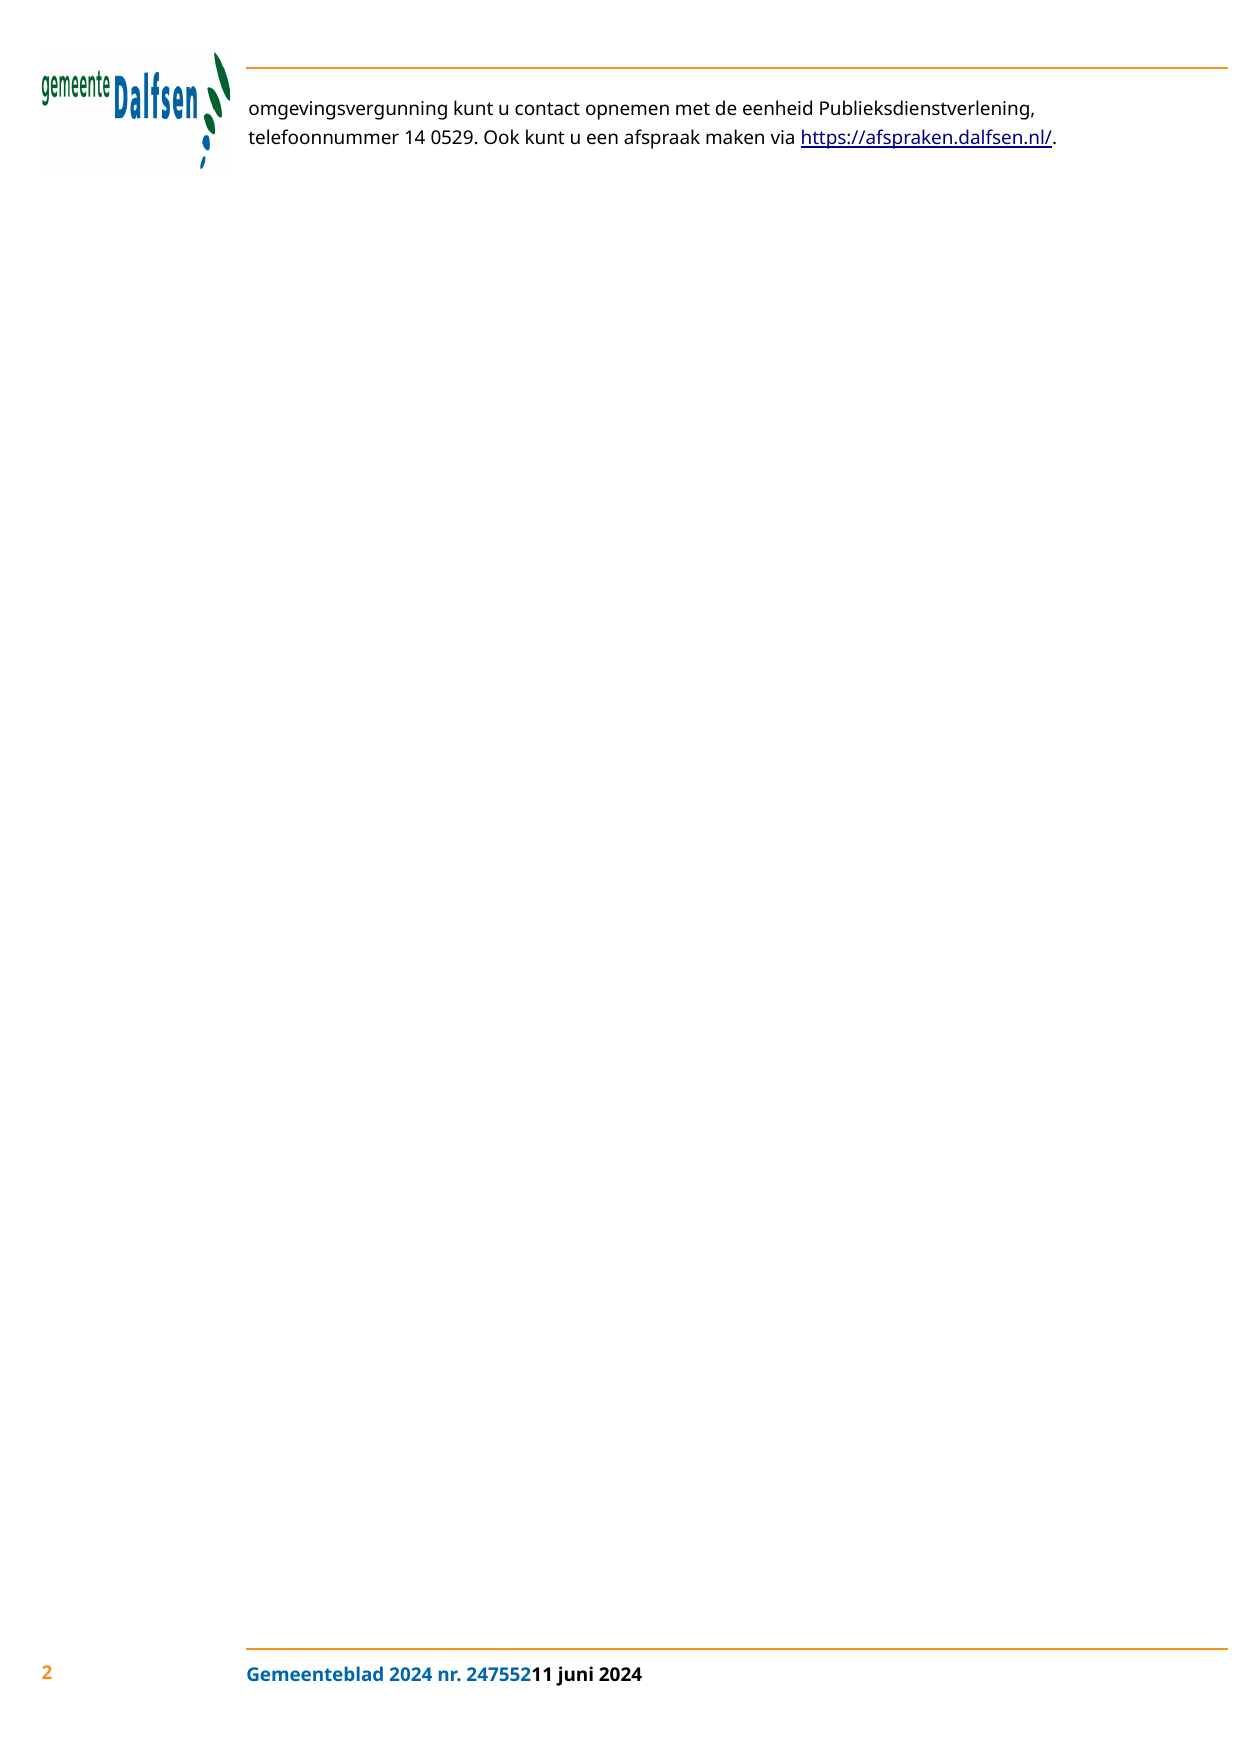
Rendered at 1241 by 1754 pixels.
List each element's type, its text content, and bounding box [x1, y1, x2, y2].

text omgevingsvergunning kunt u contact opnemen met de eenheid Publieksdienstverlening, telefoonnummer 14 0529. Ook kunt u een afspraak maken via https://afspraken.dalfsen.nl/. [248, 95, 1152, 150]
picture [41, 47, 231, 172]
